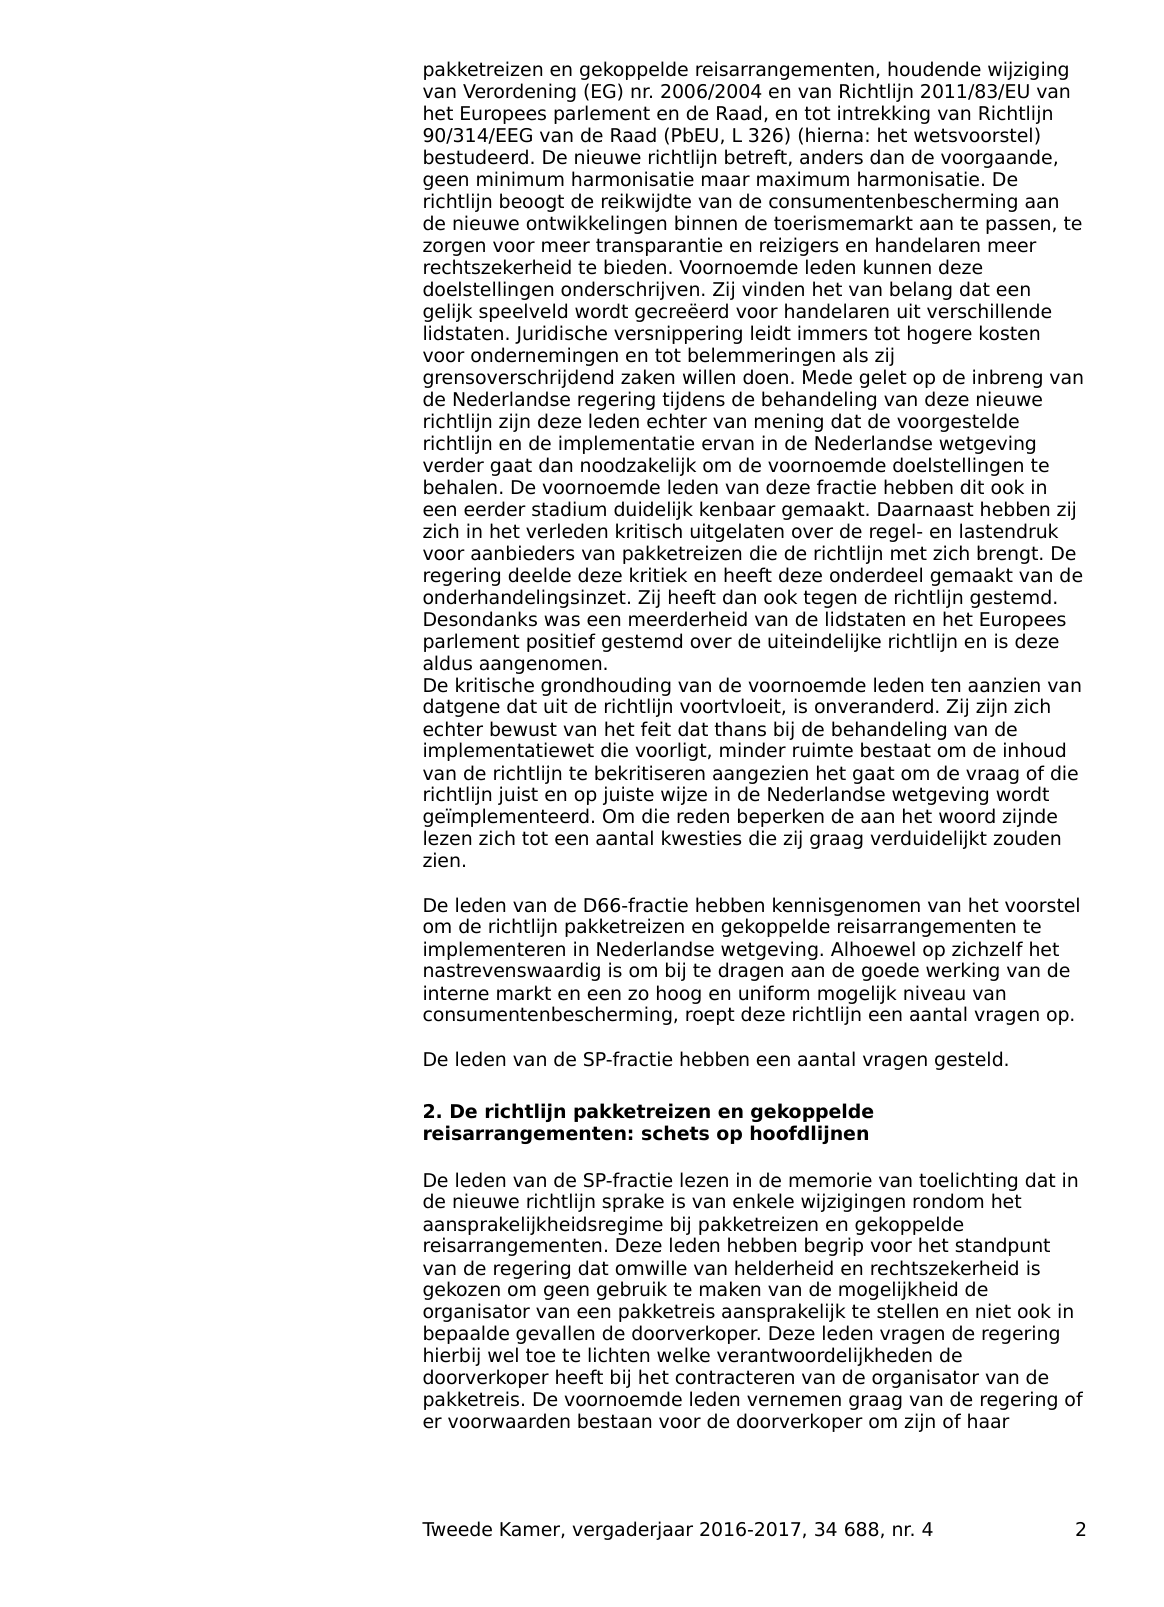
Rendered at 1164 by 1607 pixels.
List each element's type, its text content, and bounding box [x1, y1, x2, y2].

text De leden van de SP-fractie hebben een aantal vragen gesteld. [422, 1048, 1087, 1071]
text pakketreizen en gekoppelde reisarrangementen, houdende wijziging van Verordening (EG) nr. 2006/2004 en van Richtlijn 2011/83/EU van het Europees parlement en de Raad, en tot intrekking van Richtlijn 90/314/EEG van de Raad (PbEU, L 326) (hierna: het wetsvoorstel) bestudeerd. De nieuwe richtlijn betreft, anders dan de voorgaande, geen minimum harmonisatie maar maximum harmonisatie. De richtlijn beoogt de reikwijdte van de consumentenbescherming aan de nieuwe ontwikkelingen binnen de toerismemarkt aan te passen, te zorgen voor meer transparantie en reizigers en handelaren meer rechtszekerheid te bieden. Voornoemde leden kunnen deze doelstellingen onderschrijven. Zij vinden het van belang dat een gelijk speelveld wordt gecreëerd voor handelaren uit verschillende lidstaten. Juridische versnippering leidt immers tot hogere kosten voor ondernemingen en tot belemmeringen als zij grensoverschrijdend zaken willen doen. Mede gelet op de inbreng van de Nederlandse regering tijdens de behandeling van deze nieuwe richtlijn zijn deze leden echter van mening dat de voorgestelde richtlijn en de implementatie ervan in de Nederlandse wetgeving verder gaat dan noodzakelijk om de voornoemde doelstellingen te behalen. De voornoemde leden van deze fractie hebben dit ook in een eerder stadium duidelijk kenbaar gemaakt. Daarnaast hebben zij zich in het verleden kritisch uitgelaten over de regel- en lastendruk voor aanbieders van pakketreizen die de richtlijn met zich brengt. De regering deelde deze kritiek en heeft deze onderdeel gemaakt van de onderhandelingsinzet. Zij heeft dan ook tegen de richtlijn gestemd. Desondanks was een meerderheid van de lidstaten en het Europees parlement positief gestemd over de uiteindelijke richtlijn en is deze aldus aangenomen. [422, 59, 1087, 674]
text De leden van de SP-fractie lezen in de memorie van toelichting dat in de nieuwe richtlijn sprake is van enkele wijzigingen rondom het aansprakelijkheidsregime bij pakketreizen en gekoppelde reisarrangementen. Deze leden hebben begrip voor het standpunt van de regering dat omwille van helderheid en rechtszekerheid is gekozen om geen gebruik te maken van de mogelijkheid de organisator van een pakketreis aansprakelijk te stellen en niet ook in bepaalde gevallen de doorverkoper. Deze leden vragen de regering hierbij wel toe te lichten welke verantwoordelijkheden de doorverkoper heeft bij het contracteren van de organisator van de pakketreis. De voornoemde leden vernemen graag van de regering of er voorwaarden bestaan voor de doorverkoper om zijn of haar [422, 1169, 1087, 1433]
subtitle 2. De richtlijn pakketreizen en gekoppelde reisarrangementen: schets op hoofdlijnen [422, 1101, 1087, 1144]
text De kritische grondhouding van de voornoemde leden ten aanzien van datgene dat uit de richtlijn voortvloeit, is onveranderd. Zij zijn zich echter bewust van het feit dat thans bij de behandeling van de implementatiewet die voorligt, minder ruimte bestaat om de inhoud van de richtlijn te bekritiseren aangezien het gaat om de vraag of die richtlijn juist en op juiste wijze in de Nederlandse wetgeving wordt geïmplementeerd. Om die reden beperken de aan het woord zijnde lezen zich tot een aantal kwesties die zij graag verduidelijkt zouden zien. [422, 674, 1087, 872]
text De leden van de D66-fractie hebben kennisgenomen van het voorstel om de richtlijn pakketreizen en gekoppelde reisarrangementen te implementeren in Nederlandse wetgeving. Alhoewel op zichzelf het nastrevenswaardig is om bij te dragen aan de goede werking van de interne markt en een zo hoog en uniform mogelijk niveau van consumentenbescherming, roept deze richtlijn een aantal vragen op. [422, 894, 1087, 1026]
